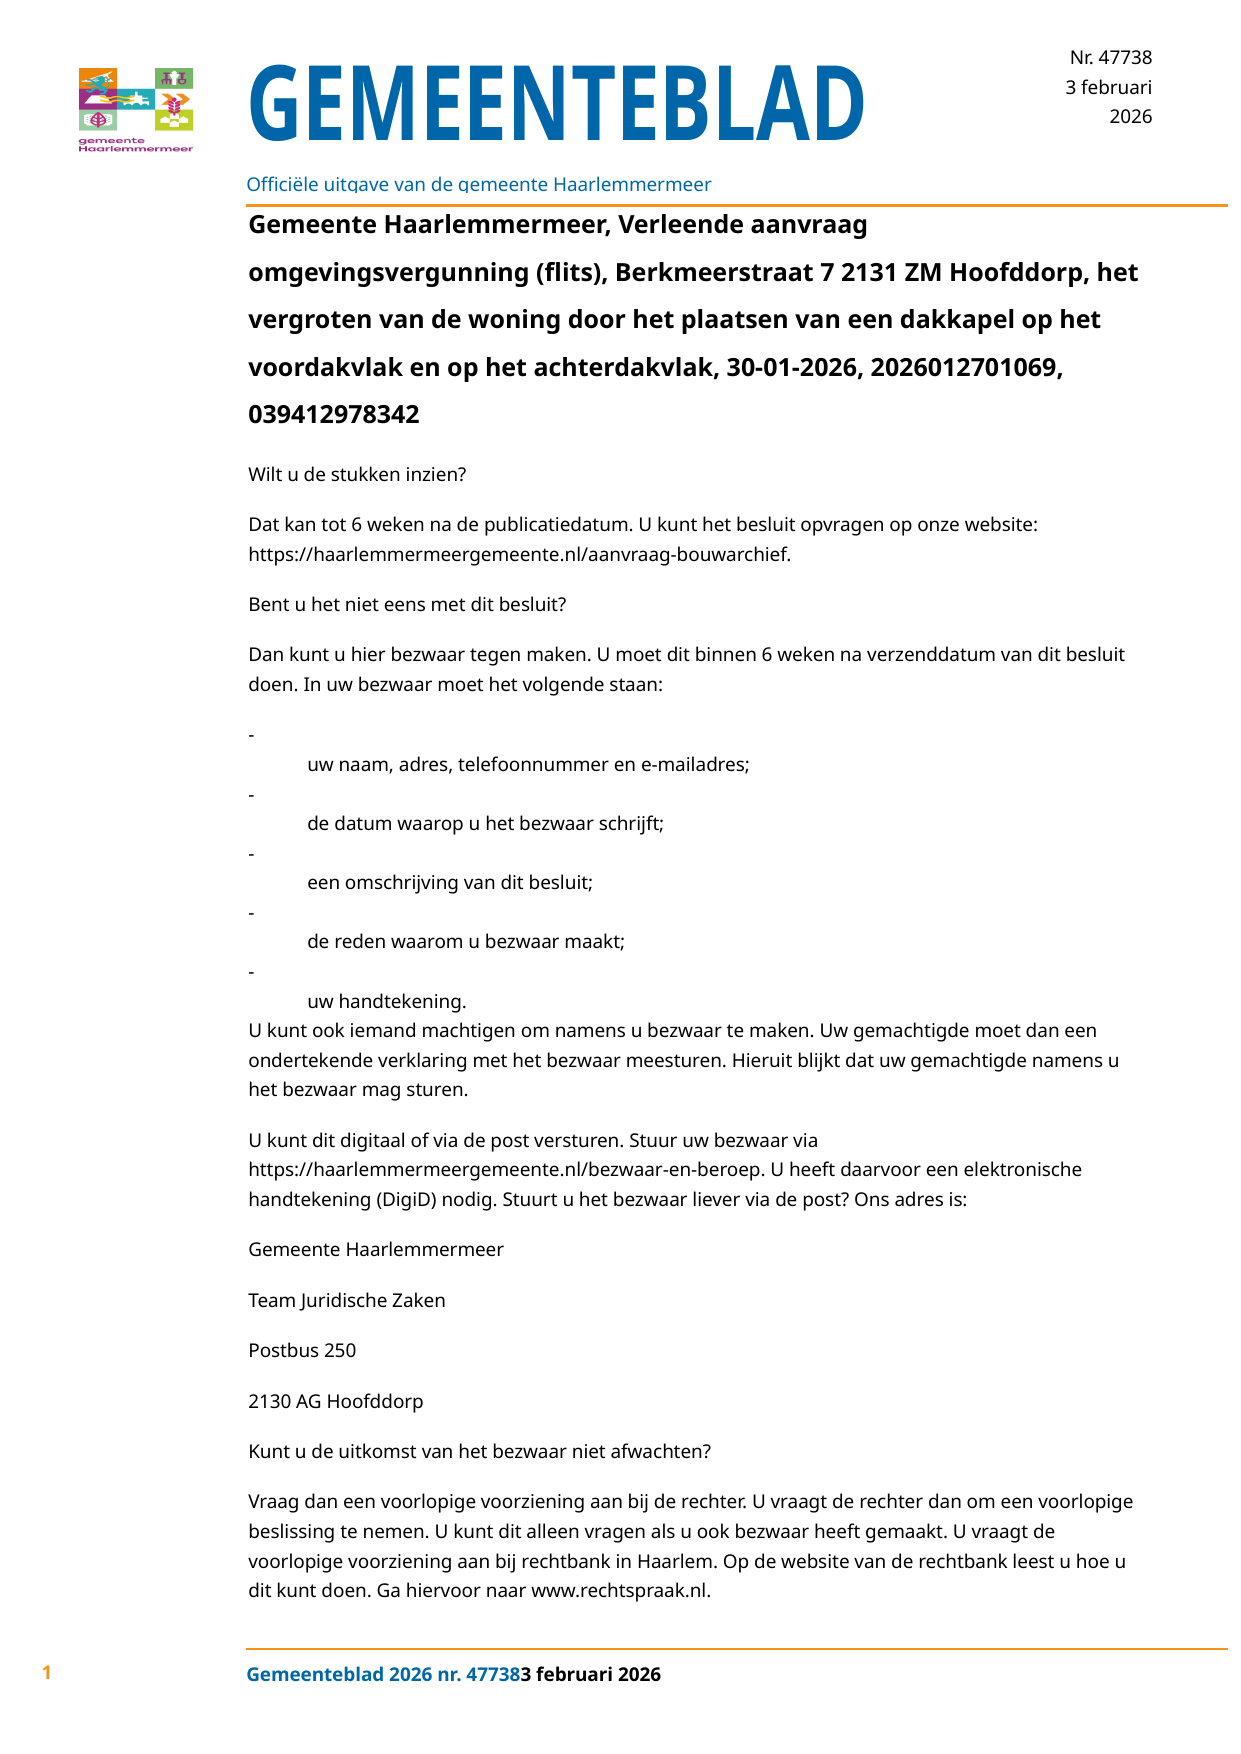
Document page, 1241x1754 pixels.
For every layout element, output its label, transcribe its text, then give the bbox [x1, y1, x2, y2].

picture [41, 47, 231, 172]
text U kunt ook iemand machtigen om namens u bezwaar te maken. Uw gemachtigde moet dan een ondertekende verklaring met het bezwaar meesturen. Hieruit blijkt dat uw gemachtigde namens u het bezwaar mag sturen. [248, 1017, 1152, 1102]
text Vraag dan een voorlopige voorziening aan bij de rechter. U vraagt de rechter dan om een voorlopige beslissing te nemen. U kunt dit alleen vragen als u ook bezwaar heeft gemaakt. U vraagt de voorlopige voorziening aan bij rechtbank in Haarlem. Op de website van de rechtbank leest u hoe u dit kunt doen. Ga hiervoor naar www.rechtspraak.nl. [248, 1489, 1152, 1603]
text Kunt u de uitkomst van het bezwaar niet afwachten? [248, 1438, 1152, 1464]
list de datum waarop u het bezwaar schrijft; [248, 810, 1152, 836]
text Dat kan tot 6 weken na de publicatiedatum. U kunt het besluit opvragen op onze website: https://haarlemmermeergemeente.nl/aanvraag-bouwarchief. [248, 511, 1152, 566]
text Wilt u de stukken inzien? [248, 461, 1152, 486]
list uw naam, adres, telefoonnummer en e-mailadres; [248, 751, 1152, 777]
text Gemeente Haarlemmermeer, Verleende aanvraag omgevingsvergunning (flits), Berkmeerstraat 7 2131 ZM Hoofddorp, het vergroten van de woning door het plaatsen van een dakkapel op het voordakvlak en op het achterdakvlak, 30-01-2026, 2026012701069, 039412978342 [248, 207, 1152, 431]
list uw handtekening. [248, 988, 1152, 1013]
list een omschrijving van dit besluit; [248, 869, 1152, 895]
text Bent u het niet eens met dit besluit? [248, 591, 1152, 617]
text 2130 AG Hoofddorp [248, 1388, 1152, 1413]
text Postbus 250 [248, 1337, 1152, 1363]
text Gemeente Haarlemmermeer [248, 1237, 1152, 1262]
list de reden waarom u bezwaar maakt; [248, 929, 1152, 954]
text Team Juridische Zaken [248, 1287, 1152, 1313]
text Dan kunt u hier bezwaar tegen maken. U moet dit binnen 6 weken na verzenddatum van dit besluit doen. In uw bezwaar moet het volgende staan: [248, 642, 1152, 697]
text U kunt dit digitaal of via de post versturen. Stuur uw bezwaar via https://haarlemmermeergemeente.nl/bezwaar-en-beroep. U heeft daarvoor een elektronische handtekening (DigiD) nodig. Stuurt u het bezwaar liever via de post? Ons adres is: [248, 1127, 1152, 1212]
